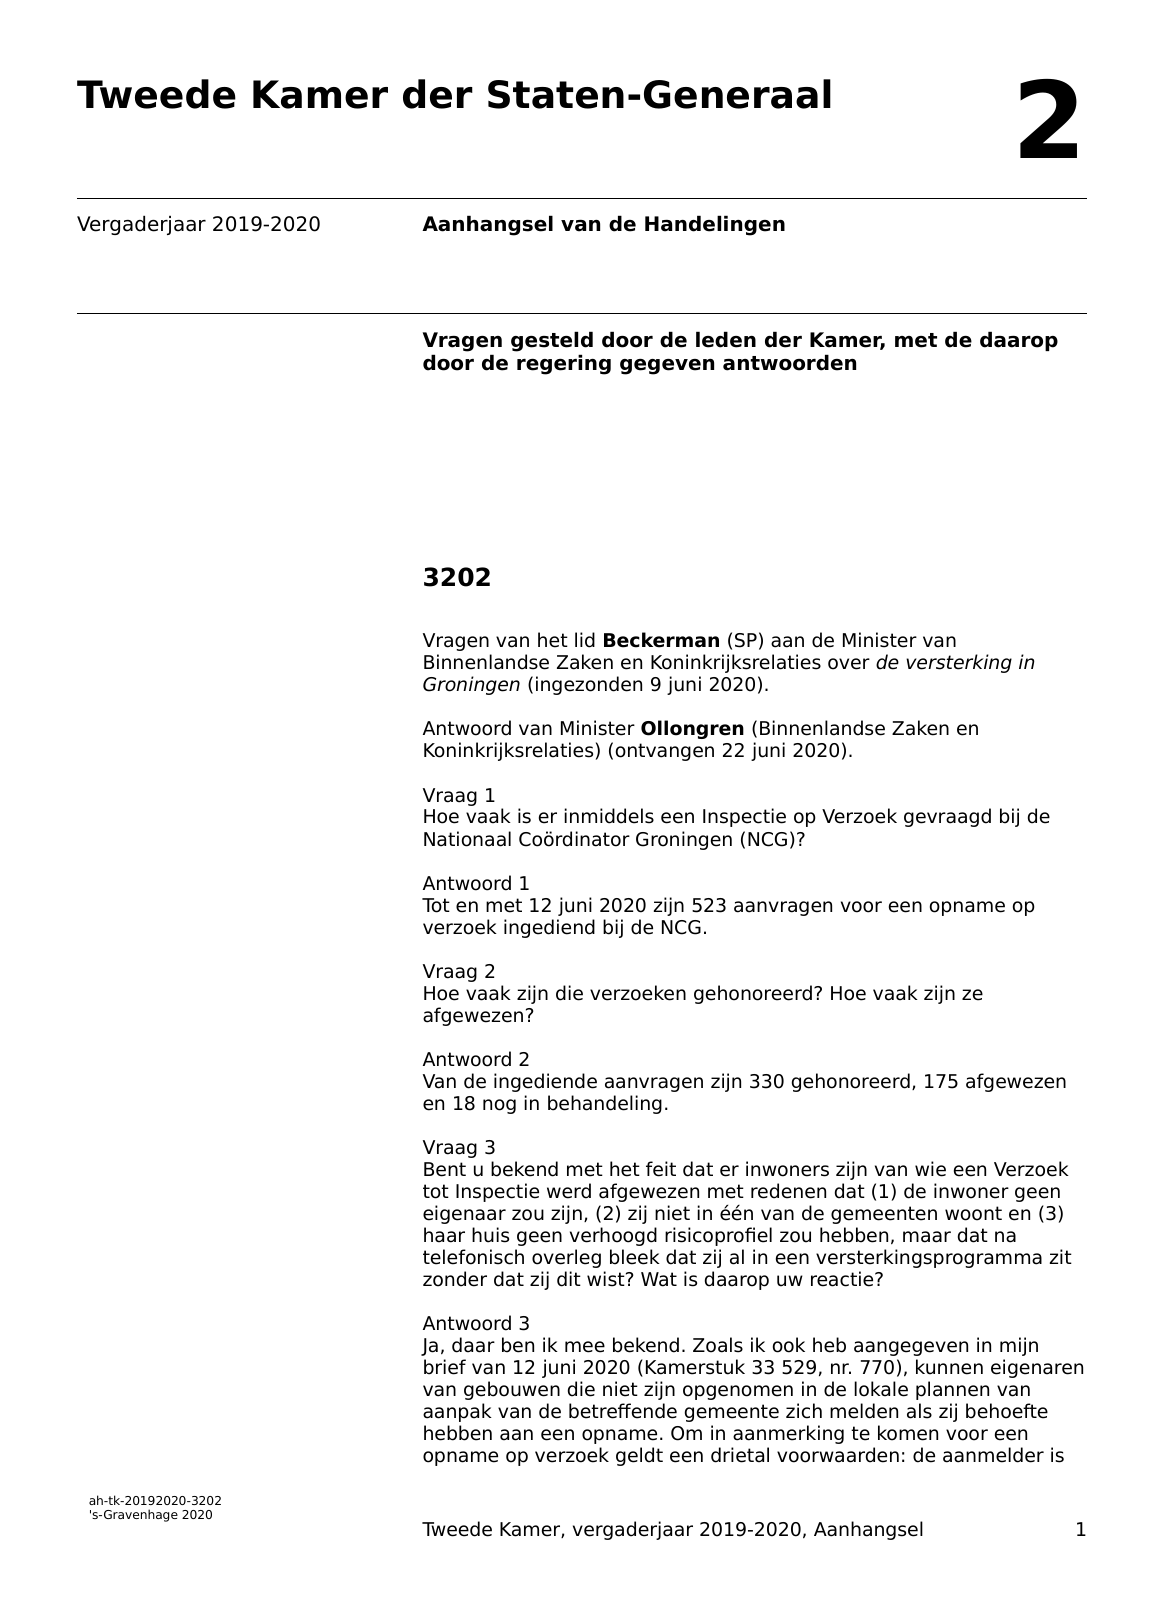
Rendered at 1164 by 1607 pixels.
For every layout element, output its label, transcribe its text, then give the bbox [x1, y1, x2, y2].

table_header 2 [886, 59, 1087, 198]
text Hoe vaak is er inmiddels een Inspectie op Verzoek gevraagd bij de Nationaal Coördinator Groningen (NCG)? [422, 806, 1087, 850]
table_cell Aanhangsel van de Handelingen [422, 199, 1087, 313]
table_header Tweede Kamer der Staten-Generaal [77, 59, 886, 198]
table_cell Vergaderjaar 2019-2020 [77, 199, 422, 313]
text Antwoord 2 [422, 1049, 1087, 1071]
text Antwoord van Minister Ollongren (Binnenlandse Zaken en Koninkrijksrelaties) (ontvangen 22 juni 2020). [422, 718, 1087, 762]
text Tot en met 12 juni 2020 zijn 523 aanvragen voor een opname op verzoek ingediend bij de NCG. [422, 894, 1087, 938]
text Antwoord 3 [422, 1313, 1087, 1335]
table_cell Vragen gesteld door de leden der Kamer, met de daarop door de regering gegeven antwoorden [422, 314, 1087, 375]
text Vraag 2 [422, 961, 1087, 983]
text Vragen van het lid Beckerman (SP) aan de Minister van Binnenlandse Zaken en Koninkrijksrelaties over de versterking in Groningen (ingezonden 9 juni 2020). [422, 630, 1087, 696]
text 3202 [422, 563, 1087, 592]
text Hoe vaak zijn die verzoeken gehonoreerd? Hoe vaak zijn ze afgewezen? [422, 983, 1087, 1027]
text Bent u bekend met het feit dat er inwoners zijn van wie een Verzoek tot Inspectie werd afgewezen met redenen dat (1) de inwoner geen eigenaar zou zijn, (2) zij niet in één van de gemeenten woont en (3) haar huis geen verhoogd risicoprofiel zou hebben, maar dat na telefonisch overleg bleek dat zij al in een versterkingsprogramma zit zonder dat zij dit wist? Wat is daarop uw reactie? [422, 1159, 1087, 1291]
text ah-tk-20192020-3202 [88, 1494, 323, 1508]
text Antwoord 1 [422, 873, 1087, 894]
text Vraag 3 [422, 1137, 1087, 1159]
text 's-Gravenhage 2020 [88, 1508, 323, 1522]
table_cell [77, 314, 422, 375]
text Ja, daar ben ik mee bekend. Zoals ik ook heb aangegeven in mijn brief van 12 juni 2020 (Kamerstuk 33 529, nr. 770), kunnen eigenaren van gebouwen die niet zijn opgenomen in de lokale plannen van aanpak van de betreffende gemeente zich melden als zij behoefte hebben aan een opname. Om in aanmerking te komen voor een opname op verzoek geldt een drietal voorwaarden: de aanmelder is [422, 1335, 1087, 1467]
text Van de ingediende aanvragen zijn 330 gehonoreerd, 175 afgewezen en 18 nog in behandeling. [422, 1071, 1087, 1115]
text Vraag 1 [422, 784, 1087, 806]
